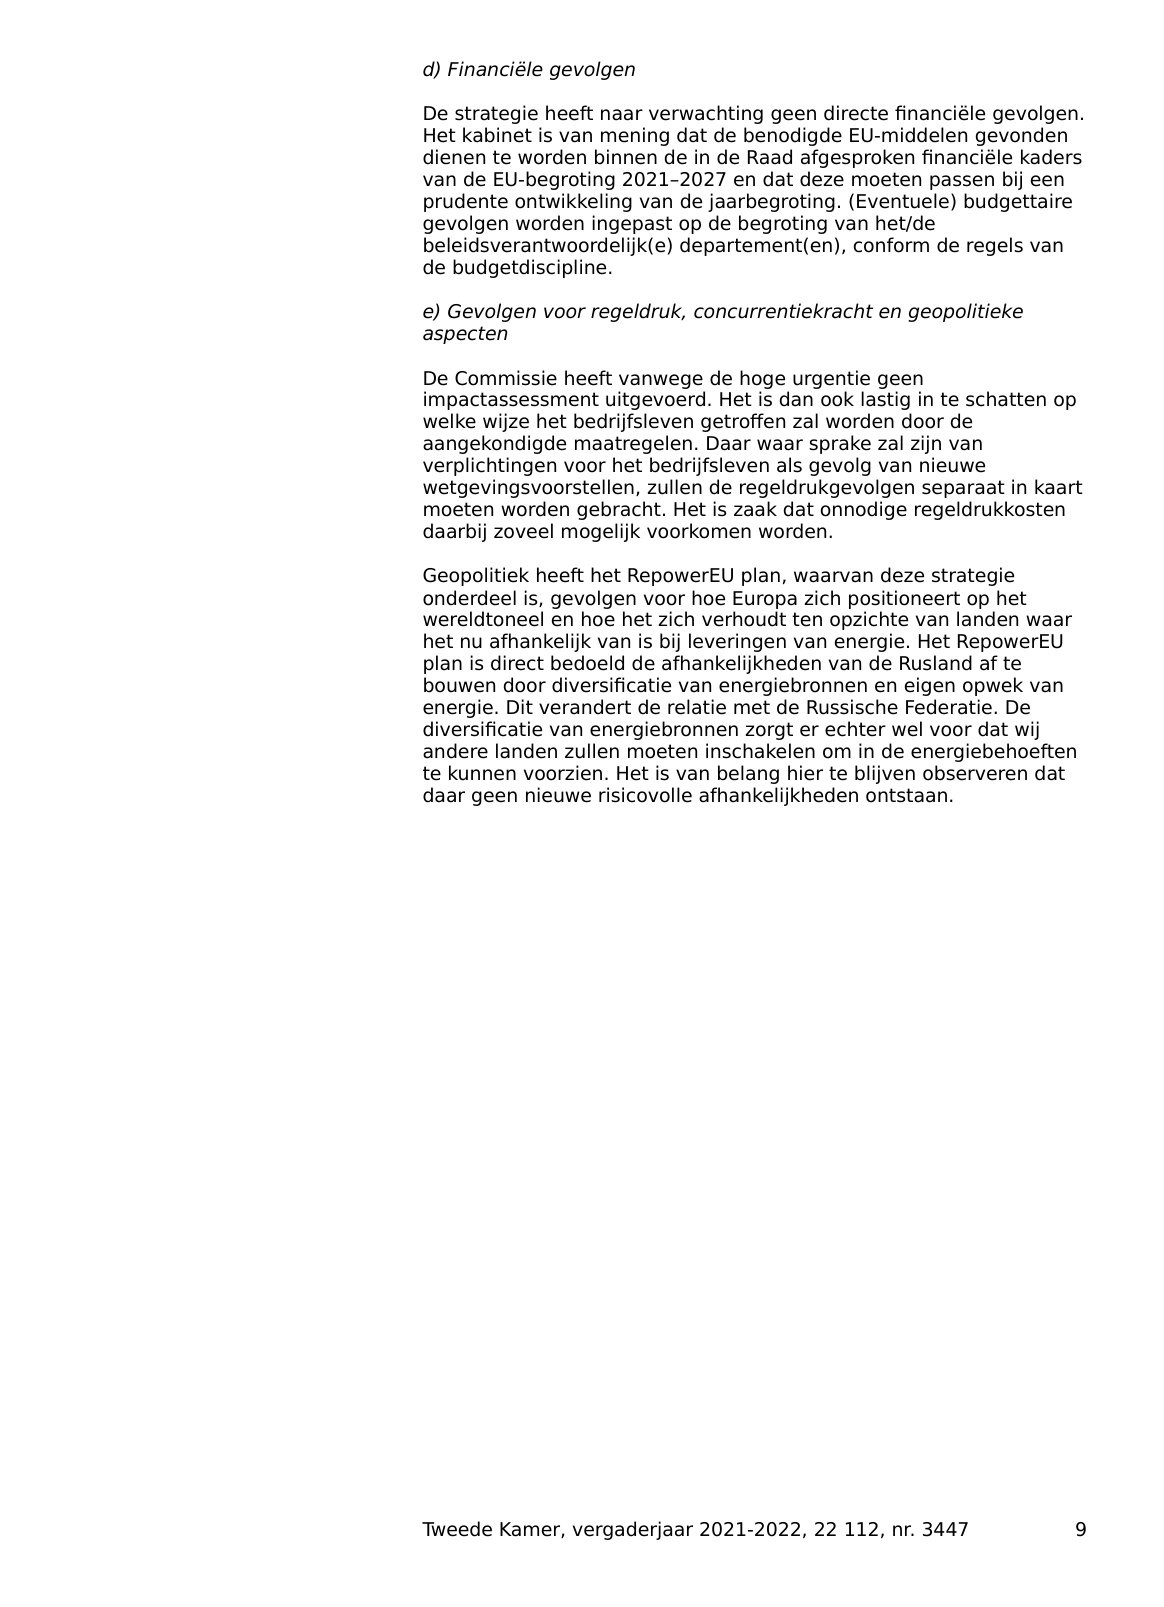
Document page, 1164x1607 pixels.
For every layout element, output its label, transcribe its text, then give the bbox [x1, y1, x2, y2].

text De strategie heeft naar verwachting geen directe financiële gevolgen. Het kabinet is van mening dat de benodigde EU-middelen gevonden dienen te worden binnen de in de Raad afgesproken financiële kaders van de EU-begroting 2021–2027 en dat deze moeten passen bij een prudente ontwikkeling van de jaarbegroting. (Eventuele) budgettaire gevolgen worden ingepast op de begroting van het/de beleidsverantwoordelijk(e) departement(en), conform de regels van de budgetdiscipline. [422, 103, 1087, 279]
subtitle d) Financiële gevolgen [422, 59, 1087, 81]
text De Commissie heeft vanwege de hoge urgentie geen impactassessment uitgevoerd. Het is dan ook lastig in te schatten op welke wijze het bedrijfsleven getroffen zal worden door de aangekondigde maatregelen. Daar waar sprake zal zijn van verplichtingen voor het bedrijfsleven als gevolg van nieuwe wetgevingsvoorstellen, zullen de regeldrukgevolgen separaat in kaart moeten worden gebracht. Het is zaak dat onnodige regeldrukkosten daarbij zoveel mogelijk voorkomen worden. [422, 367, 1087, 543]
subtitle e) Gevolgen voor regeldruk, concurrentiekracht en geopolitieke aspecten [422, 301, 1087, 345]
text Geopolitiek heeft het RepowerEU plan, waarvan deze strategie onderdeel is, gevolgen voor hoe Europa zich positioneert op het wereldtoneel en hoe het zich verhoudt ten opzichte van landen waar het nu afhankelijk van is bij leveringen van energie. Het RepowerEU plan is direct bedoeld de afhankelijkheden van de Rusland af te bouwen door diversificatie van energiebronnen en eigen opwek van energie. Dit verandert de relatie met de Russische Federatie. De diversificatie van energiebronnen zorgt er echter wel voor dat wij andere landen zullen moeten inschakelen om in de energiebehoeften te kunnen voorzien. Het is van belang hier te blijven observeren dat daar geen nieuwe risicovolle afhankelijkheden ontstaan. [422, 565, 1087, 807]
